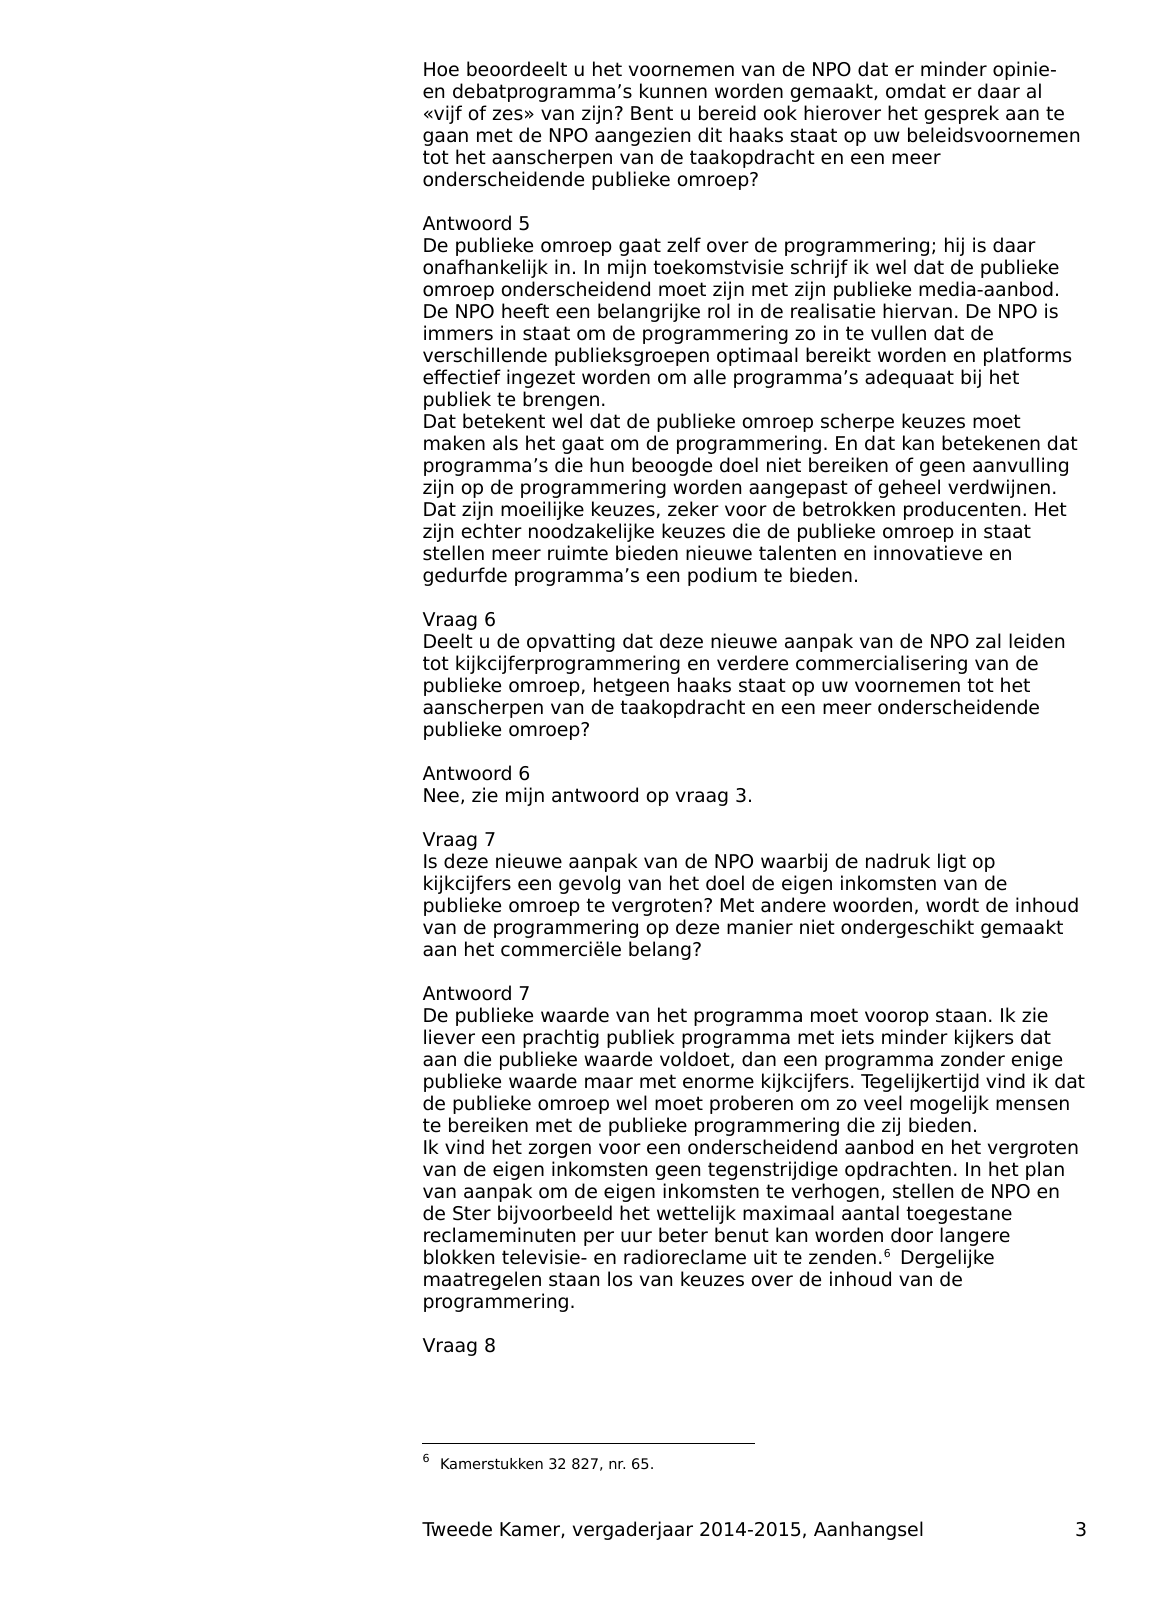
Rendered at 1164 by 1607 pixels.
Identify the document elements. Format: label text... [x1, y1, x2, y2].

text Kamerstukken 32 827, nr. 65. [422, 1452, 1087, 1474]
text De publieke omroep gaat zelf over de programmering; hij is daar onafhankelijk in. In mijn toekomstvisie schrijf ik wel dat de publieke omroep onderscheidend moet zijn met zijn publieke media-aanbod. De NPO heeft een belangrijke rol in de realisatie hiervan. De NPO is immers in staat om de programmering zo in te vullen dat de verschillende publieksgroepen optimaal bereikt worden en platforms effectief ingezet worden om alle programma’s adequaat bij het publiek te brengen. [422, 235, 1087, 411]
text Antwoord 7 [422, 983, 1087, 1005]
text Antwoord 6 [422, 763, 1087, 785]
text Dat betekent wel dat de publieke omroep scherpe keuzes moet maken als het gaat om de programmering. En dat kan betekenen dat programma’s die hun beoogde doel niet bereiken of geen aanvulling zijn op de programmering worden aangepast of geheel verdwijnen. Dat zijn moeilijke keuzes, zeker voor de betrokken producenten. Het zijn echter noodzakelijke keuzes die de publieke omroep in staat stellen meer ruimte bieden nieuwe talenten en innovatieve en gedurfde programma’s een podium te bieden. [422, 411, 1087, 587]
text De publieke waarde van het programma moet voorop staan. Ik zie liever een prachtig publiek programma met iets minder kijkers dat aan die publieke waarde voldoet, dan een programma zonder enige publieke waarde maar met enorme kijkcijfers. Tegelijkertijd vind ik dat de publieke omroep wel moet proberen om zo veel mogelijk mensen te bereiken met de publieke programmering die zij bieden. [422, 1005, 1087, 1137]
text Hoe beoordeelt u het voornemen van de NPO dat er minder opinie- en debatprogramma’s kunnen worden gemaakt, omdat er daar al «vijf of zes» van zijn? Bent u bereid ook hierover het gesprek aan te gaan met de NPO aangezien dit haaks staat op uw beleidsvoornemen tot het aanscherpen van de taakopdracht en een meer onderscheidende publieke omroep? [422, 59, 1087, 191]
text Nee, zie mijn antwoord op vraag 3. [422, 785, 1087, 807]
text Vraag 8 [422, 1335, 1087, 1357]
text Vraag 7 [422, 829, 1087, 851]
text Vraag 6 [422, 609, 1087, 631]
text Deelt u de opvatting dat deze nieuwe aanpak van de NPO zal leiden tot kijkcijferprogrammering en verdere commercialisering van de publieke omroep, hetgeen haaks staat op uw voornemen tot het aanscherpen van de taakopdracht en een meer onderscheidende publieke omroep? [422, 631, 1087, 741]
text Antwoord 5 [422, 213, 1087, 235]
text Ik vind het zorgen voor een onderscheidend aanbod en het vergroten van de eigen inkomsten geen tegenstrijdige opdrachten. In het plan van aanpak om de eigen inkomsten te verhogen, stellen de NPO en de Ster bijvoorbeeld het wettelijk maximaal aantal toegestane reclameminuten per uur beter benut kan worden door langere blokken televisie- en radioreclame uit te zenden. Dergelijke maatregelen staan los van keuzes over de inhoud van de programmering. [422, 1137, 1087, 1313]
text Is deze nieuwe aanpak van de NPO waarbij de nadruk ligt op kijkcijfers een gevolg van het doel de eigen inkomsten van de publieke omroep te vergroten? Met andere woorden, wordt de inhoud van de programmering op deze manier niet ondergeschikt gemaakt aan het commerciële belang? [422, 851, 1087, 961]
